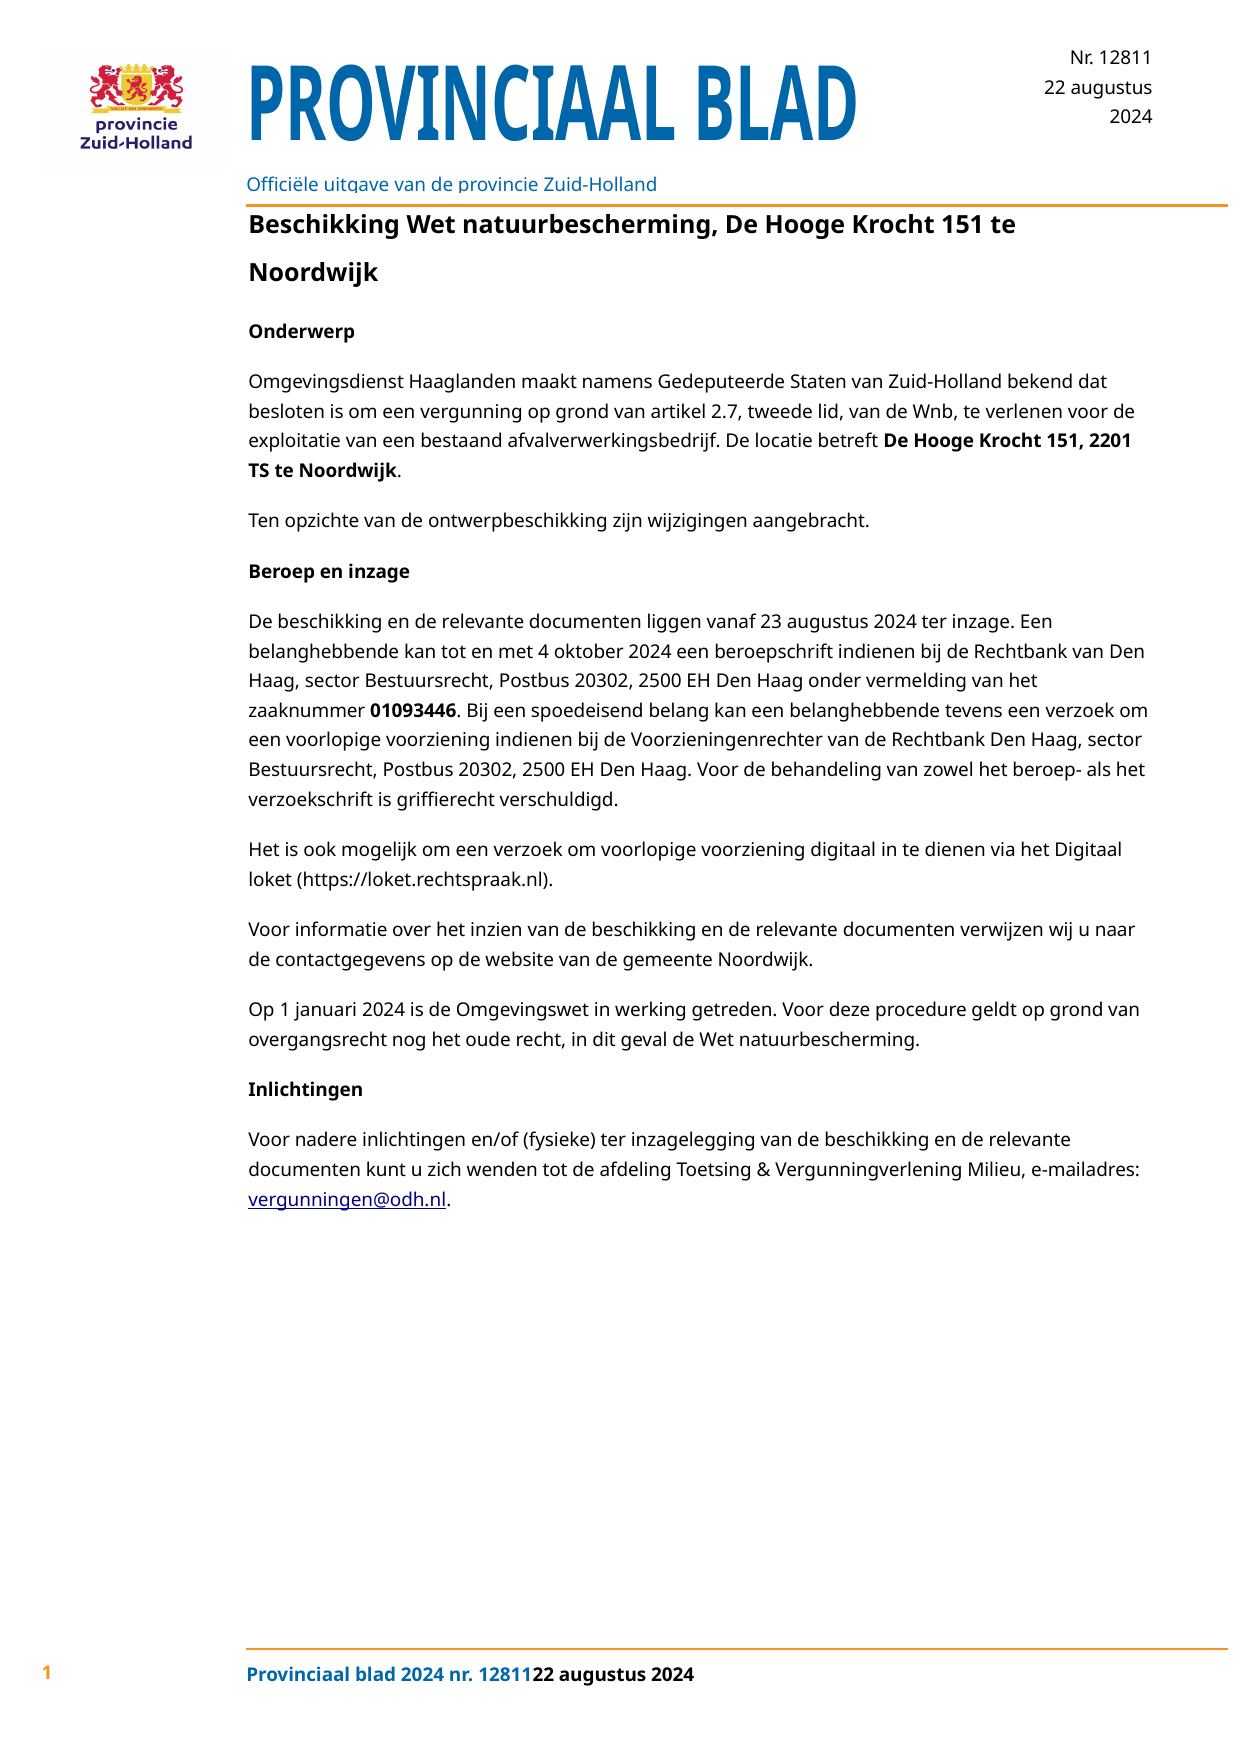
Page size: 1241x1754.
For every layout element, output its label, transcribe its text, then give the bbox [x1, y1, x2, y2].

text Beroep en inzage [248, 558, 1152, 584]
text Omgevingsdienst Haaglanden maakt namens Gedeputeerde Staten van Zuid-Holland bekend dat besloten is om een vergunning op grond van artikel 2.7, tweede lid, van de Wnb, te verlenen voor de exploitatie van een bestaand afvalverwerkingsbedrijf. De locatie betreft De Hooge Krocht 151, 2201 TS te Noordwijk. [248, 368, 1152, 483]
text Inlichtingen [248, 1076, 1152, 1102]
text De beschikking en de relevante documenten liggen vanaf 23 augustus 2024 ter inzage. Een belanghebbende kan tot en met 4 oktober 2024 een beroepschrift indienen bij de Rechtbank van Den Haag, sector Bestuursrecht, Postbus 20302, 2500 EH Den Haag onder vermelding van het zaaknummer 01093446. Bij een spoedeisend belang kan een belanghebbende tevens een verzoek om een voorlopige voorziening indienen bij de Voorzieningenrechter van de Rechtbank Den Haag, sector Bestuursrecht, Postbus 20302, 2500 EH Den Haag. Voor de behandeling van zowel het beroep- als het verzoekschrift is griffierecht verschuldigd. [248, 608, 1152, 812]
text Op 1 januari 2024 is de Omgevingswet in werking getreden. Voor deze procedure geldt op grond van overgangsrecht nog het oude recht, in dit geval de Wet natuurbescherming. [248, 996, 1152, 1052]
text Het is ook mogelijk om een verzoek om voorlopige voorziening digitaal in te dienen via het Digitaal loket (https://loket.rechtspraak.nl). [248, 836, 1152, 892]
text Ten opzichte van de ontwerpbeschikking zijn wijzigingen aangebracht. [248, 507, 1152, 533]
text Onderwerp [248, 318, 1152, 344]
text Beschikking Wet natuurbescherming, De Hooge Krocht 151 te Noordwijk [248, 207, 1152, 288]
text Voor informatie over het inzien van de beschikking en de relevante documenten verwijzen wij u naar de contactgegevens op de website van de gemeente Noordwijk. [248, 916, 1152, 972]
picture [41, 47, 231, 172]
text Voor nadere inlichtingen en/of (fysieke) ter inzagelegging van de beschikking en de relevante documenten kunt u zich wenden tot de afdeling Toetsing & Vergunningverlening Milieu, e-mailadres: vergunningen@odh.nl. [248, 1127, 1152, 1212]
